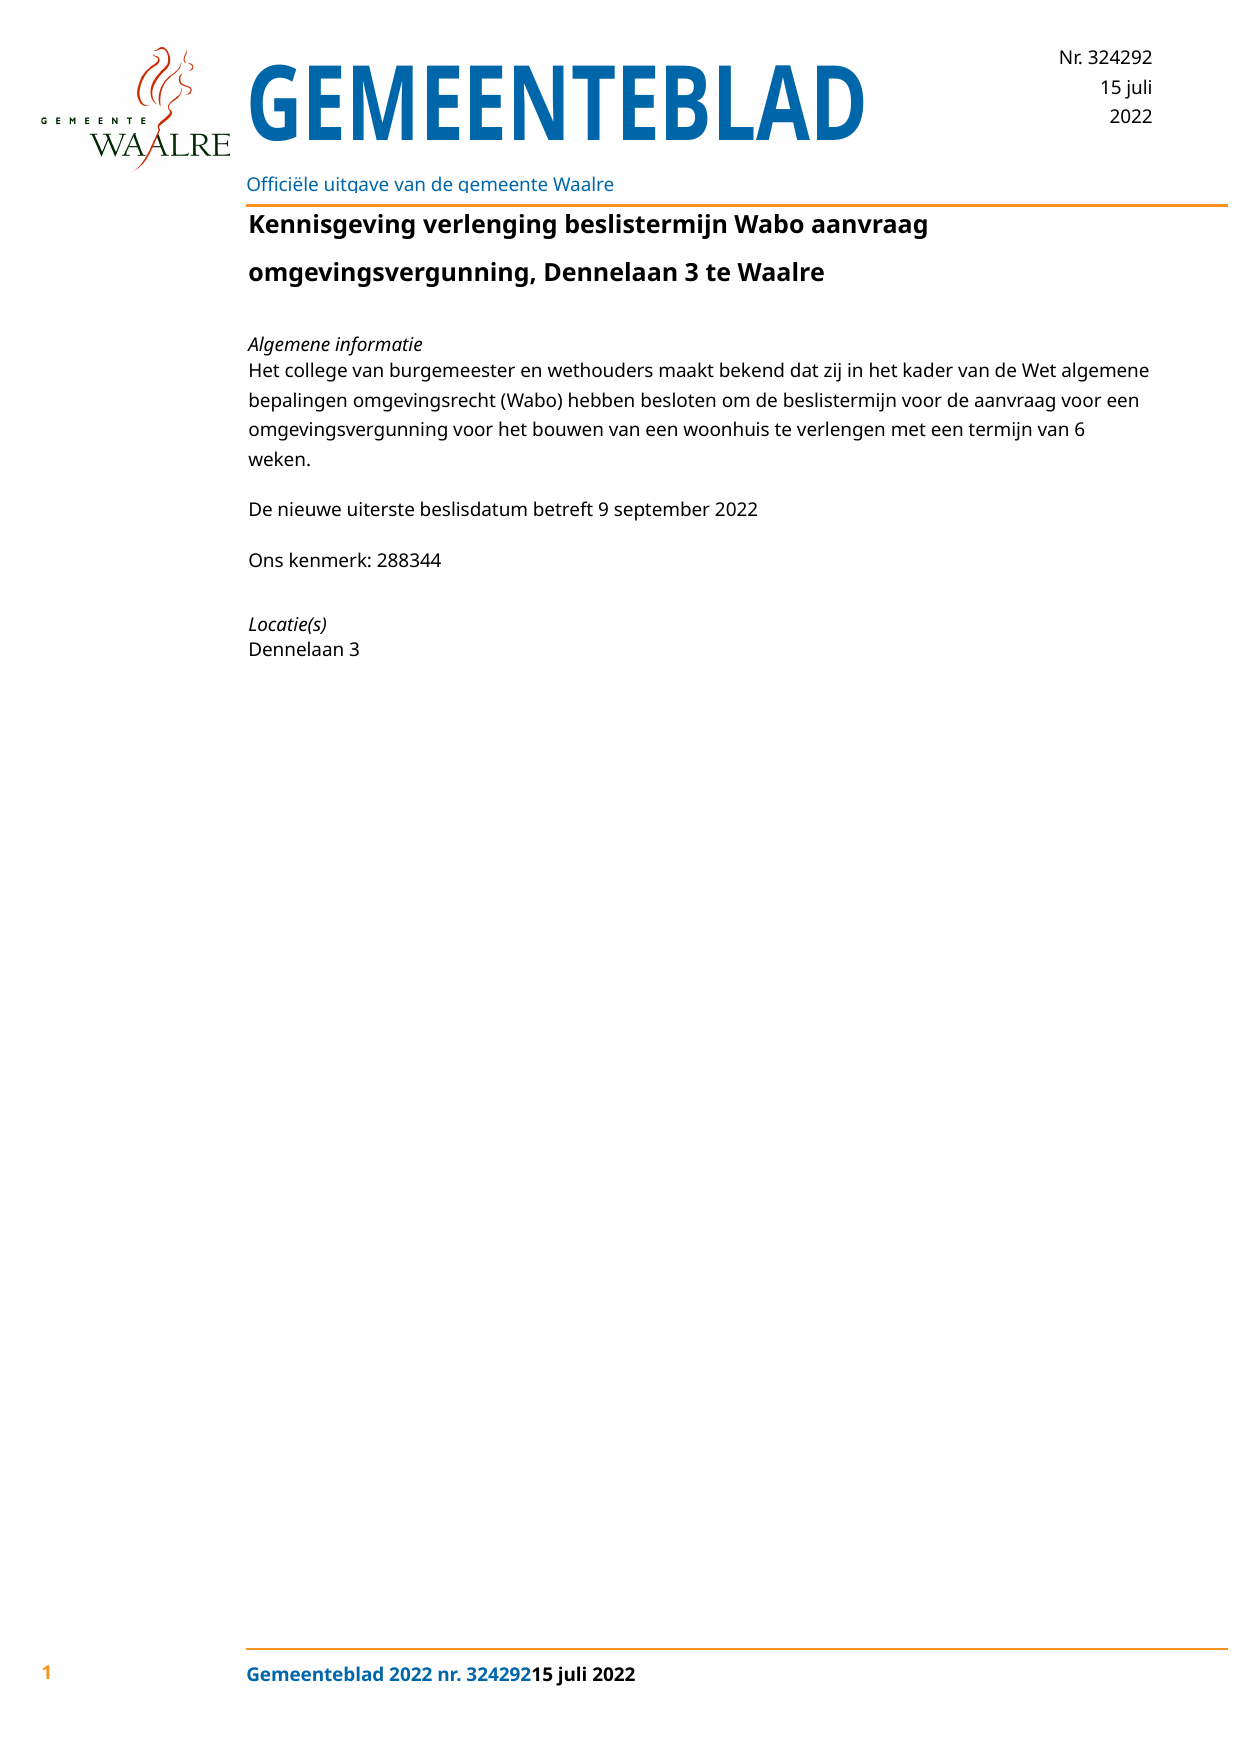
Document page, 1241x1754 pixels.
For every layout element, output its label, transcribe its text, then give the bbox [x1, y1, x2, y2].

text Locatie(s) [248, 611, 1152, 636]
text Ons kenmerk: 288344 [248, 547, 1152, 572]
text Kennisgeving verlenging beslistermijn Wabo aanvraag omgevingsvergunning, Dennelaan 3 te Waalre [248, 207, 1152, 288]
text Het college van burgemeester en wethouders maakt bekend dat zij in het kader van de Wet algemene bepalingen omgevingsrecht (Wabo) hebben besloten om de beslistermijn voor de aanvraag voor een omgevingsvergunning voor het bouwen van een woonhuis te verlengen met een termijn van 6 weken. [248, 357, 1152, 472]
text De nieuwe uiterste beslisdatum betreft 9 september 2022 [248, 496, 1152, 522]
text Algemene informatie [248, 331, 1152, 357]
picture [41, 47, 231, 172]
text Dennelaan 3 [248, 636, 1152, 662]
